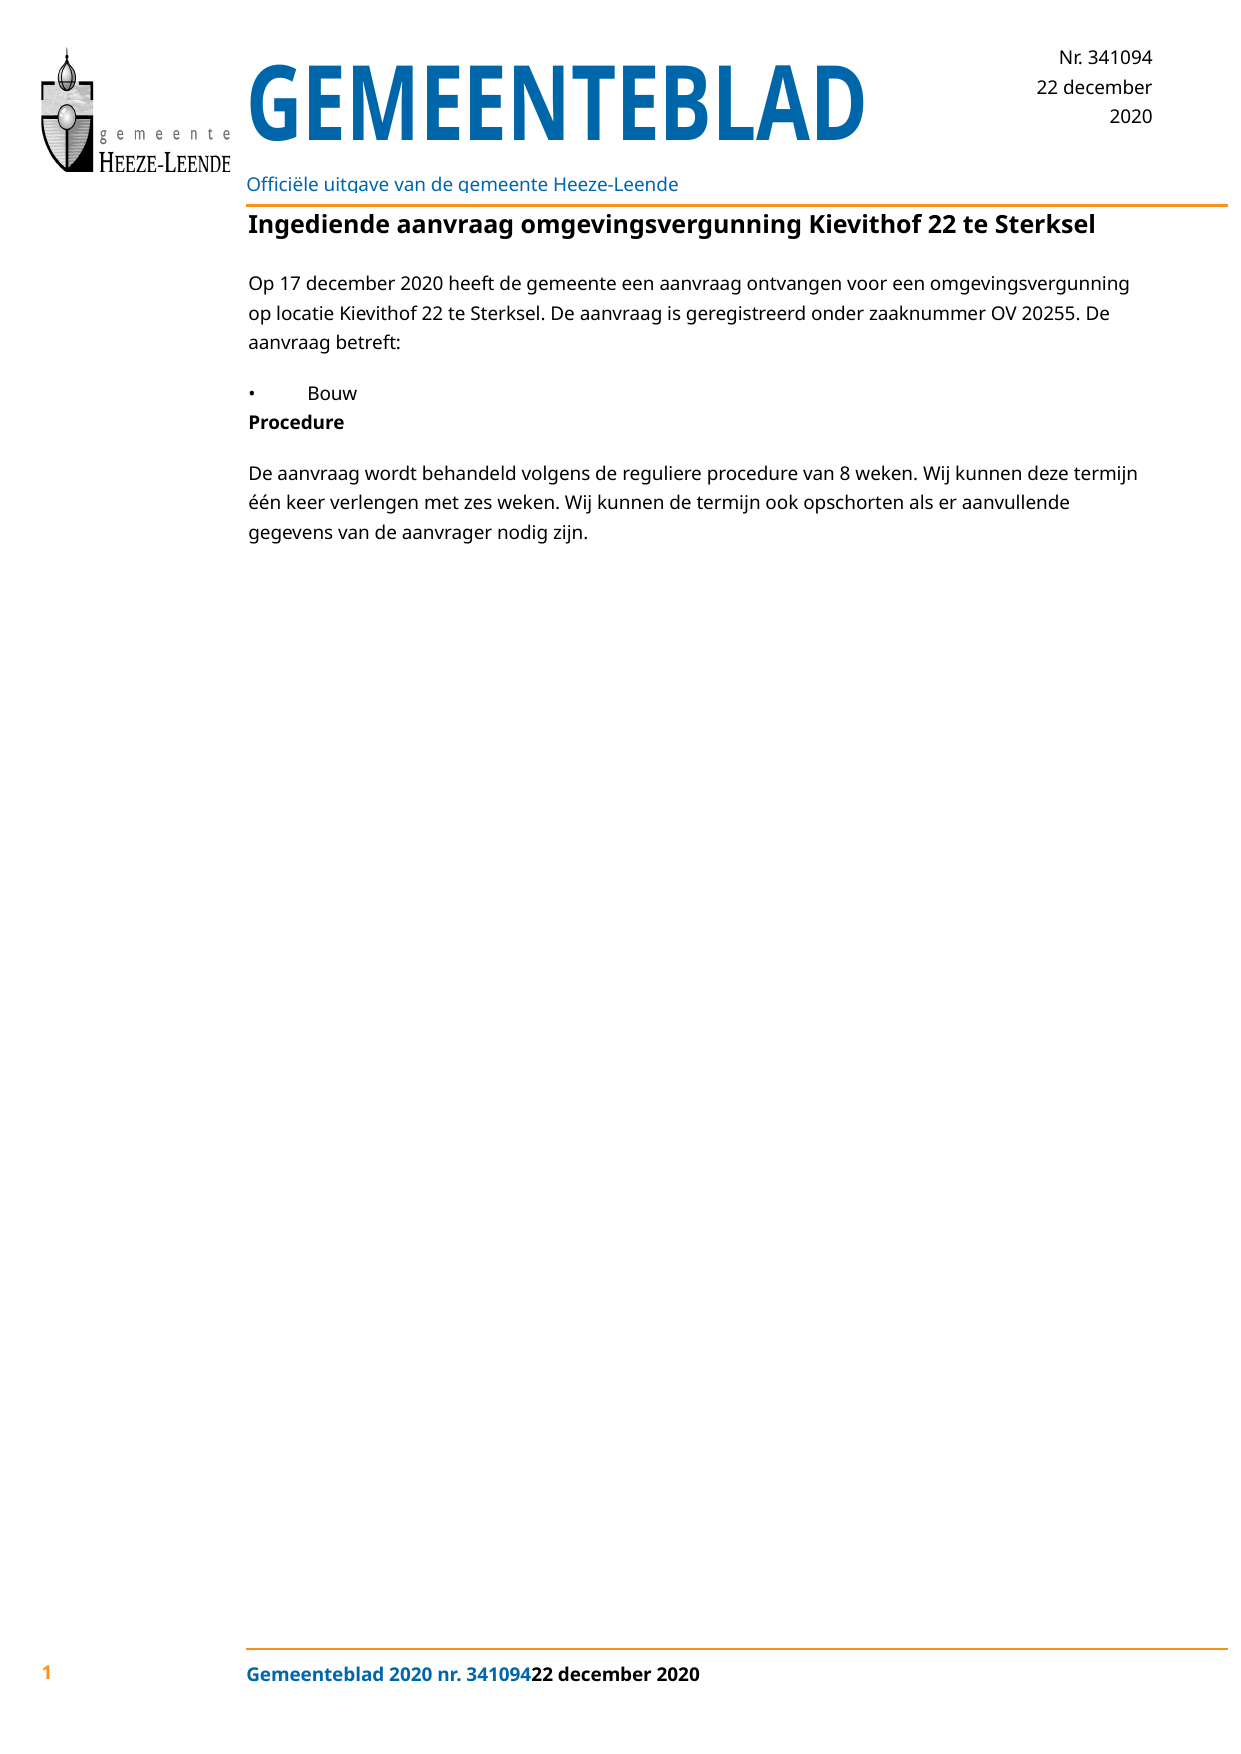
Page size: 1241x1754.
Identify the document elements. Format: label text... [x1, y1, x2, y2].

text Op 17 december 2020 heeft de gemeente een aanvraag ontvangen voor een omgevingsvergunning op locatie Kievithof 22 te Sterksel. De aanvraag is geregistreerd onder zaaknummer OV 20255. De aanvraag betreft: [248, 270, 1152, 355]
text Ingediende aanvraag omgevingsvergunning Kievithof 22 te Sterksel [248, 207, 1152, 241]
list Bouw [248, 380, 1152, 406]
text De aanvraag wordt behandeld volgens de reguliere procedure van 8 weken. Wij kunnen deze termijn één keer verlengen met zes weken. Wij kunnen de termijn ook opschorten als er aanvullende gegevens van de aanvrager nodig zijn. [248, 460, 1152, 545]
picture [41, 47, 231, 172]
text Procedure [248, 409, 1152, 435]
